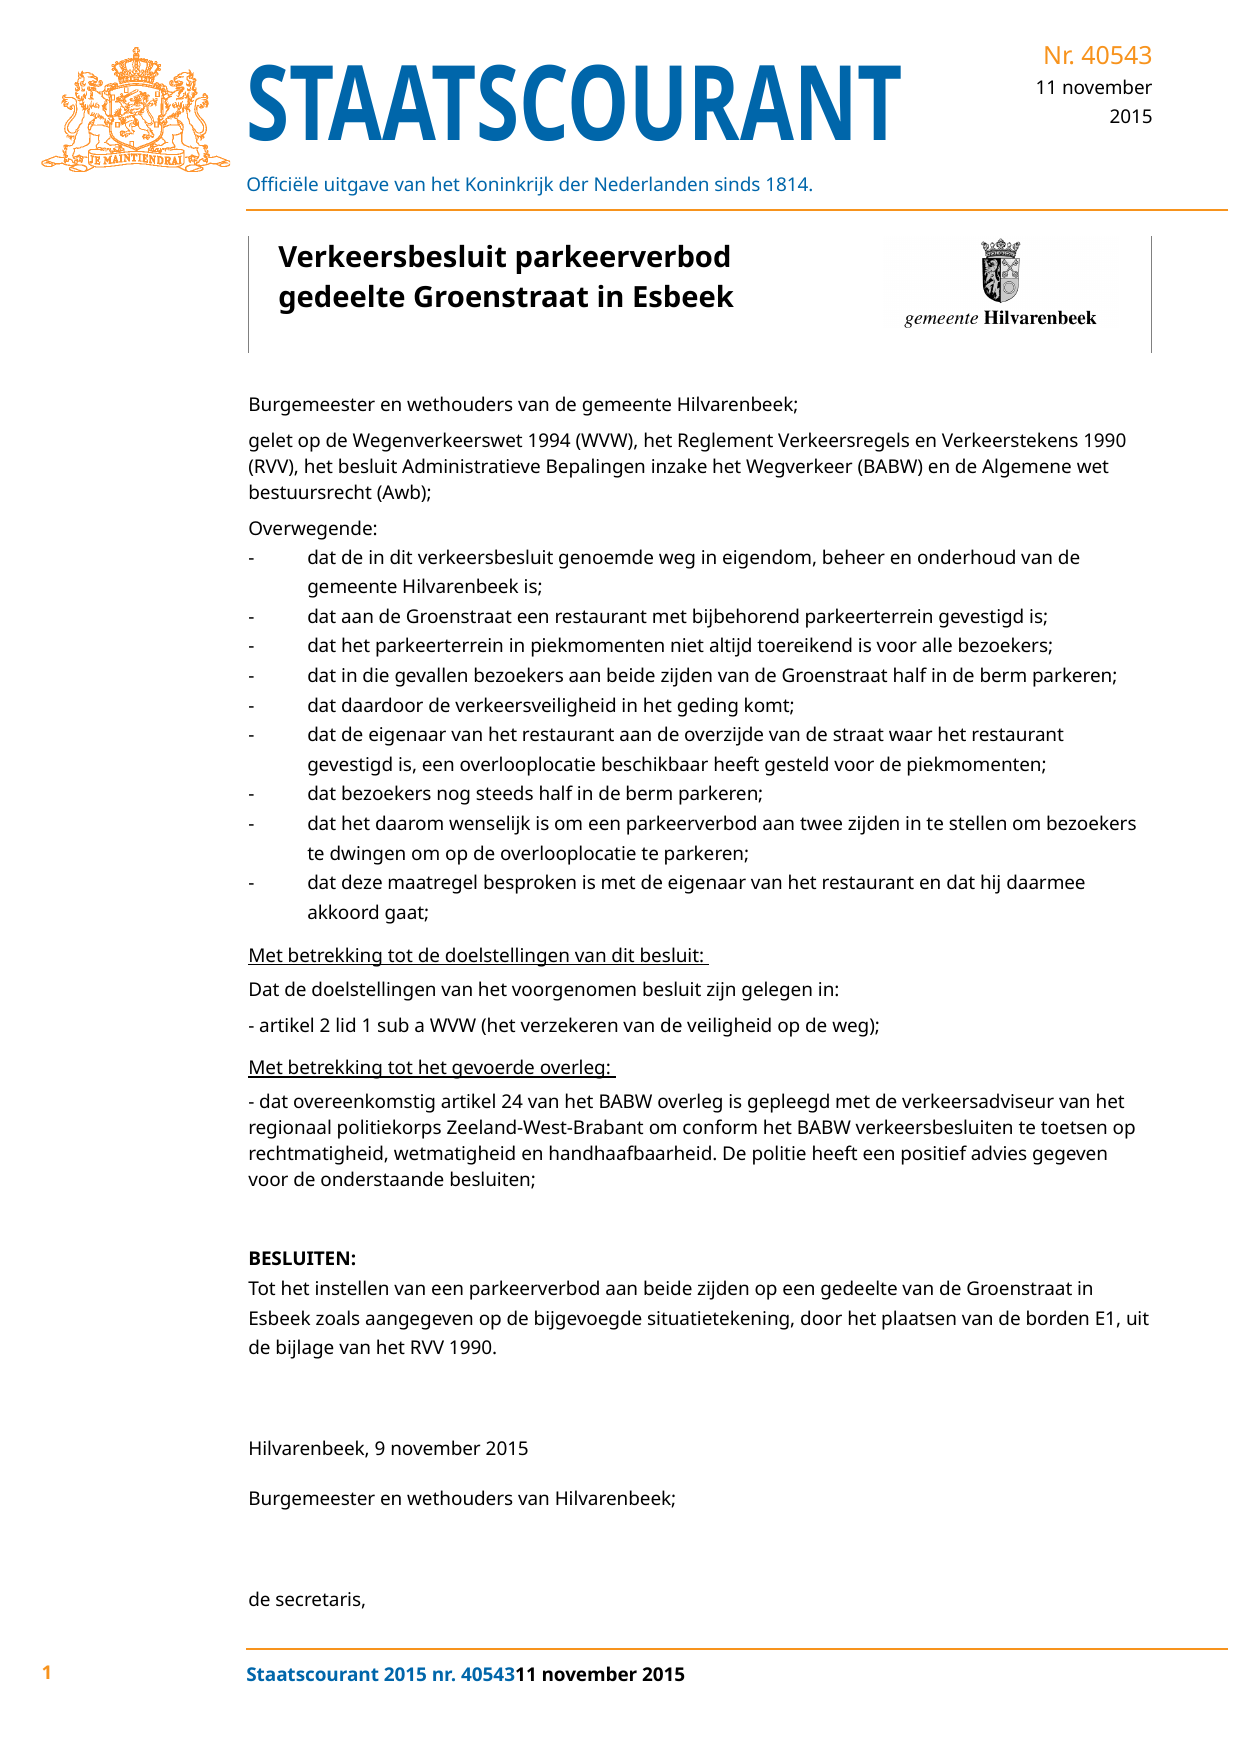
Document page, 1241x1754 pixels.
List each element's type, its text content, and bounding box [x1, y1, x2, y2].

table_header [850, 236, 1151, 353]
table_header Verkeersbesluit parkeerverbod gedeelte Groenstraat in Esbeek [249, 236, 850, 353]
list dat deze maatregel besproken is met de eigenaar van het restaurant en dat hij daarmee akkoord gaat; [248, 869, 1152, 924]
text BESLUITEN: [248, 1246, 1152, 1271]
text Burgemeester en wethouders van Hilvarenbeek; [248, 1486, 1152, 1511]
list dat bezoekers nog steeds half in de berm parkeren; [248, 781, 1152, 806]
list dat het daarom wenselijk is om een parkeerverbod aan twee zijden in te stellen om bezoekers te dwingen om op de overlooplocatie te parkeren; [248, 810, 1152, 865]
text Dat de doelstellingen van het voorgenomen besluit zijn gelegen in: [248, 976, 1152, 1002]
text - dat overeenkomstig artikel 24 van het BABW overleg is gepleegd met de verkeersadviseur van het regionaal politiekorps Zeeland-West-Brabant om conform het BABW verkeersbesluiten te toetsen op rechtmatigheid, wetmatigheid en handhaafbaarheid. De politie heeft een positief advies gegeven voor de onderstaande besluiten; [248, 1089, 1152, 1192]
text Burgemeester en wethouders van de gemeente Hilvarenbeek; [248, 391, 1152, 416]
list dat de eigenaar van het restaurant aan de overzijde van de straat waar het restaurant gevestigd is, een overlooplocatie beschikbaar heeft gesteld voor de piekmomenten; [248, 721, 1152, 777]
list dat in die gevallen bezoekers aan beide zijden van de Groenstraat half in de berm parkeren; [248, 662, 1152, 688]
text Met betrekking tot de doelstellingen van dit besluit: [248, 942, 1152, 968]
list dat de in dit verkeersbesluit genoemde weg in eigendom, beheer en onderhoud van de gemeente Hilvarenbeek is; [248, 544, 1152, 599]
text Hilvarenbeek, 9 november 2015 [248, 1435, 1152, 1461]
list dat daardoor de verkeersveiligheid in het geding komt; [248, 692, 1152, 717]
list dat het parkeerterrein in piekmomenten niet altijd toereikend is voor alle bezoekers; [248, 633, 1152, 658]
list dat aan de Groenstraat een restaurant met bijbehorend parkeerterrein gevestigd is; [248, 603, 1152, 629]
text Met betrekking tot het gevoerde overleg: [248, 1054, 1152, 1080]
picture [882, 236, 1119, 328]
text Overwegende: [248, 516, 1152, 541]
text - artikel 2 lid 1 sub a WVW (het verzekeren van de veiligheid op de weg); [248, 1013, 1152, 1038]
text gelet op de Wegenverkeerswet 1994 (WVW), het Reglement Verkeersregels en Verkeerstekens 1990 (RVV), het besluit Administratieve Bepalingen inzake het Wegverkeer (BABW) en de Algemene wet bestuursrecht (Awb); [248, 427, 1152, 504]
text Tot het instellen van een parkeerverbod aan beide zijden op een gedeelte van de Groenstraat in Esbeek zoals aangegeven op de bijgevoegde situatietekening, door het plaatsen van de borden E1, uit de bijlage van het RVV 1990. [248, 1275, 1152, 1360]
picture [41, 47, 231, 172]
text de secretaris, [248, 1586, 1152, 1612]
